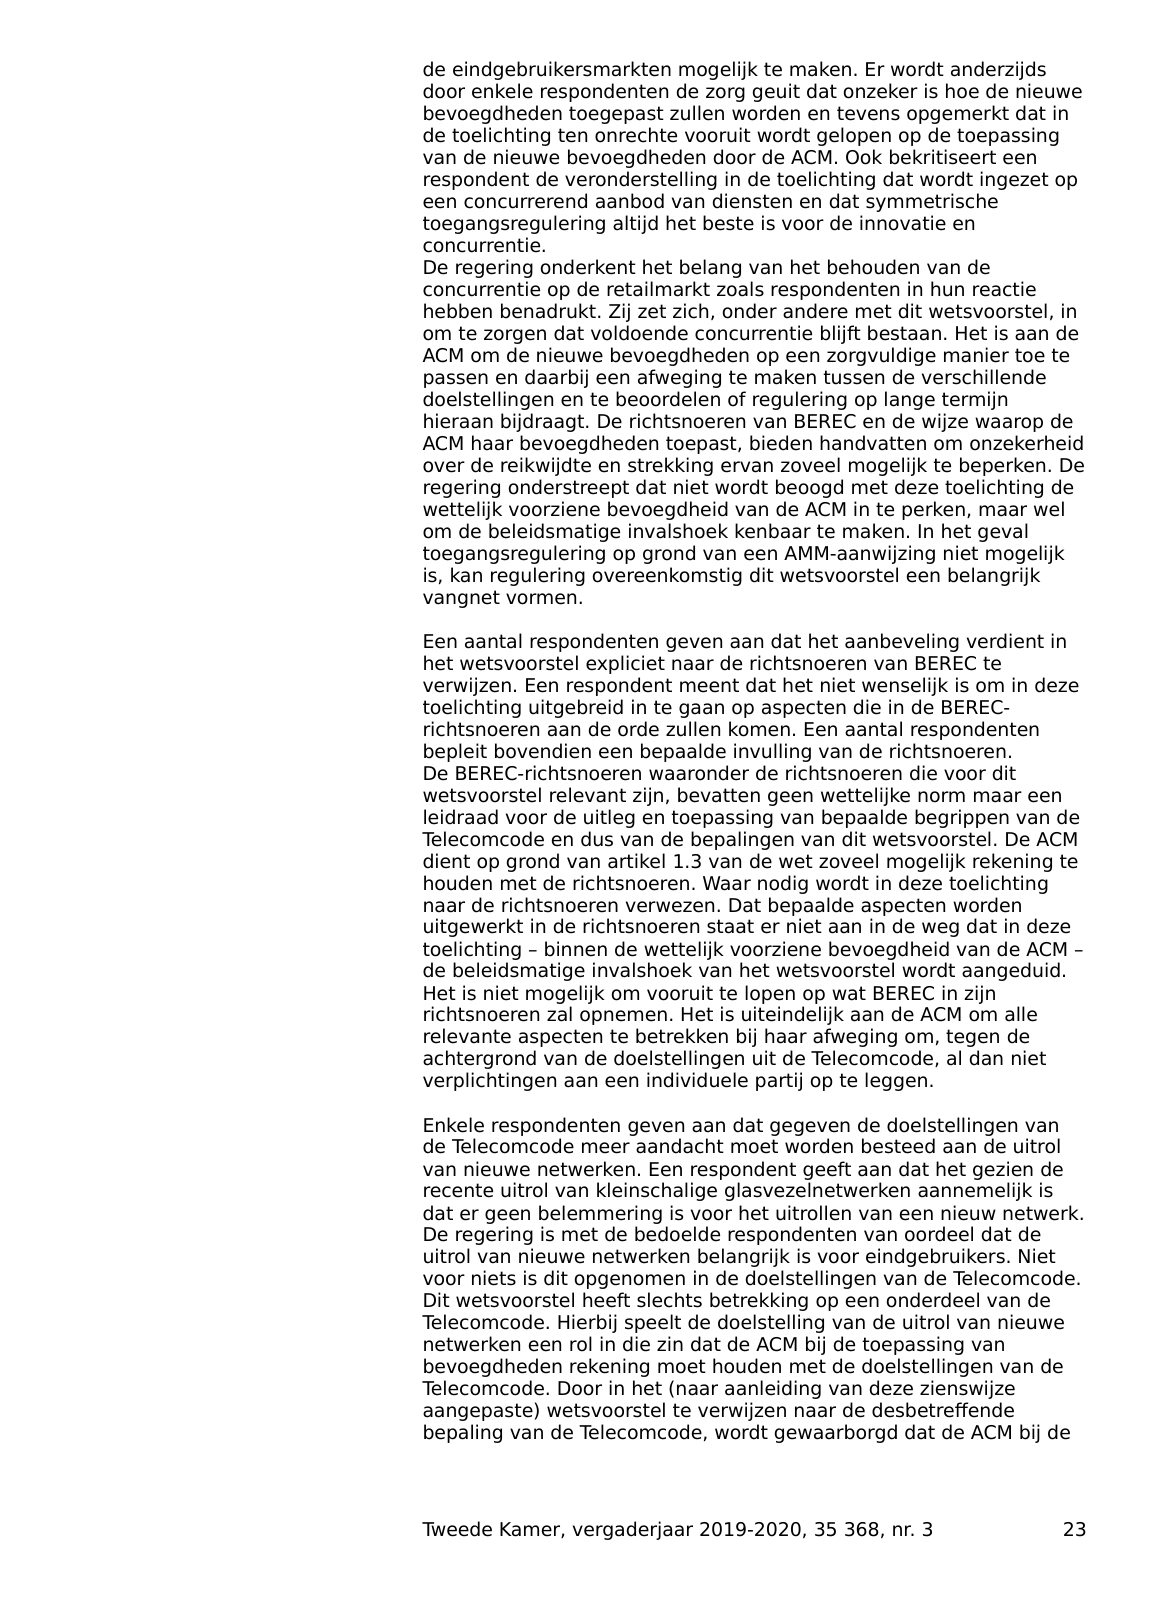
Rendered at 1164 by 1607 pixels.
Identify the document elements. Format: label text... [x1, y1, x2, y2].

text De BEREC-richtsnoeren waaronder de richtsnoeren die voor dit wetsvoorstel relevant zijn, bevatten geen wettelijke norm maar een leidraad voor de uitleg en toepassing van bepaalde begrippen van de Telecomcode en dus van de bepalingen van dit wetsvoorstel. De ACM dient op grond van artikel 1.3 van de wet zoveel mogelijk rekening te houden met de richtsnoeren. Waar nodig wordt in deze toelichting naar de richtsnoeren verwezen. Dat bepaalde aspecten worden uitgewerkt in de richtsnoeren staat er niet aan in de weg dat in deze toelichting – binnen de wettelijk voorziene bevoegdheid van de ACM – de beleidsmatige invalshoek van het wetsvoorstel wordt aangeduid. Het is niet mogelijk om vooruit te lopen op wat BEREC in zijn richtsnoeren zal opnemen. Het is uiteindelijk aan de ACM om alle relevante aspecten te betrekken bij haar afweging om, tegen de achtergrond van de doelstellingen uit de Telecomcode, al dan niet verplichtingen aan een individuele partij op te leggen. [422, 763, 1087, 1092]
text De regering onderkent het belang van het behouden van de concurrentie op de retailmarkt zoals respondenten in hun reactie hebben benadrukt. Zij zet zich, onder andere met dit wetsvoorstel, in om te zorgen dat voldoende concurrentie blijft bestaan. Het is aan de ACM om de nieuwe bevoegdheden op een zorgvuldige manier toe te passen en daarbij een afweging te maken tussen de verschillende doelstellingen en te beoordelen of regulering op lange termijn hieraan bijdraagt. De richtsnoeren van BEREC en de wijze waarop de ACM haar bevoegdheden toepast, bieden handvatten om onzekerheid over de reikwijdte en strekking ervan zoveel mogelijk te beperken. De regering onderstreept dat niet wordt beoogd met deze toelichting de wettelijk voorziene bevoegdheid van de ACM in te perken, maar wel om de beleidsmatige invalshoek kenbaar te maken. In het geval toegangsregulering op grond van een AMM-aanwijzing niet mogelijk is, kan regulering overeenkomstig dit wetsvoorstel een belangrijk vangnet vormen. [422, 257, 1087, 608]
text de eindgebruikersmarkten mogelijk te maken. Er wordt anderzijds door enkele respondenten de zorg geuit dat onzeker is hoe de nieuwe bevoegdheden toegepast zullen worden en tevens opgemerkt dat in de toelichting ten onrechte vooruit wordt gelopen op de toepassing van de nieuwe bevoegdheden door de ACM. Ook bekritiseert een respondent de veronderstelling in de toelichting dat wordt ingezet op een concurrerend aanbod van diensten en dat symmetrische toegangsregulering altijd het beste is voor de innovatie en concurrentie. [422, 59, 1087, 257]
text Enkele respondenten geven aan dat gegeven de doelstellingen van de Telecomcode meer aandacht moet worden besteed aan de uitrol van nieuwe netwerken. Een respondent geeft aan dat het gezien de recente uitrol van kleinschalige glasvezelnetwerken aannemelijk is dat er geen belemmering is voor het uitrollen van een nieuw netwerk. [422, 1114, 1087, 1224]
text De regering is met de bedoelde respondenten van oordeel dat de uitrol van nieuwe netwerken belangrijk is voor eindgebruikers. Niet voor niets is dit opgenomen in de doelstellingen van de Telecomcode. Dit wetsvoorstel heeft slechts betrekking op een onderdeel van de Telecomcode. Hierbij speelt de doelstelling van de uitrol van nieuwe netwerken een rol in die zin dat de ACM bij de toepassing van bevoegdheden rekening moet houden met de doelstellingen van de Telecomcode. Door in het (naar aanleiding van deze zienswijze aangepaste) wetsvoorstel te verwijzen naar de desbetreffende bepaling van de Telecomcode, wordt gewaarborgd dat de ACM bij de [422, 1224, 1087, 1444]
text Een aantal respondenten geven aan dat het aanbeveling verdient in het wetsvoorstel expliciet naar de richtsnoeren van BEREC te verwijzen. Een respondent meent dat het niet wenselijk is om in deze toelichting uitgebreid in te gaan op aspecten die in de BEREC-richtsnoeren aan de orde zullen komen. Een aantal respondenten bepleit bovendien een bepaalde invulling van de richtsnoeren. [422, 631, 1087, 763]
